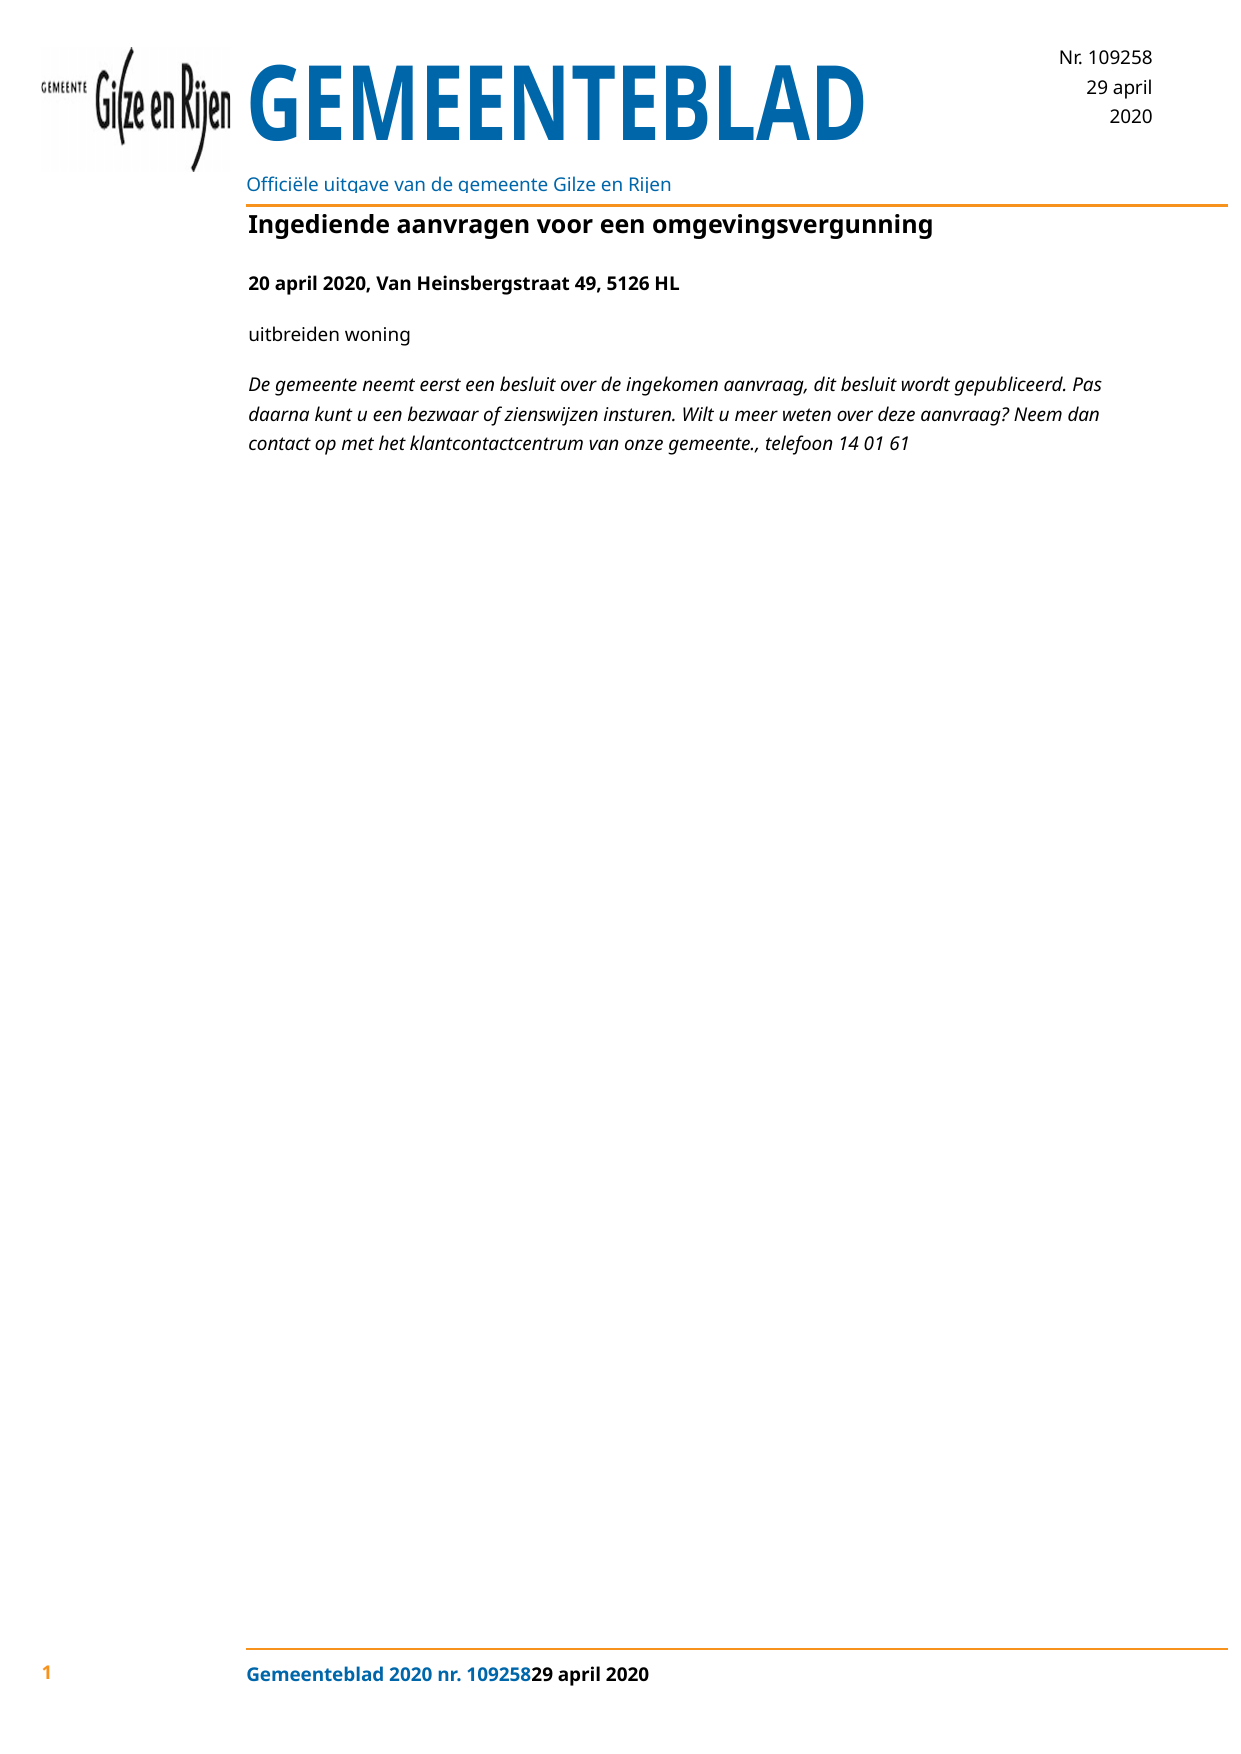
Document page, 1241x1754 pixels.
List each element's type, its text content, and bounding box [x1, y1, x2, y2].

text Ingediende aanvragen voor een omgevingsvergunning [248, 207, 1152, 241]
picture [41, 47, 231, 172]
text uitbreiden woning [248, 321, 1152, 346]
text De gemeente neemt eerst een besluit over de ingekomen aanvraag, dit besluit wordt gepubliceerd. Pas daarna kunt u een bezwaar of zienswijzen insturen. Wilt u meer weten over deze aanvraag? Neem dan contact op met het klantcontactcentrum van onze gemeente., telefoon 14 01 61 [248, 371, 1152, 456]
text 20 april 2020, Van Heinsbergstraat 49, 5126 HL [248, 270, 1152, 296]
